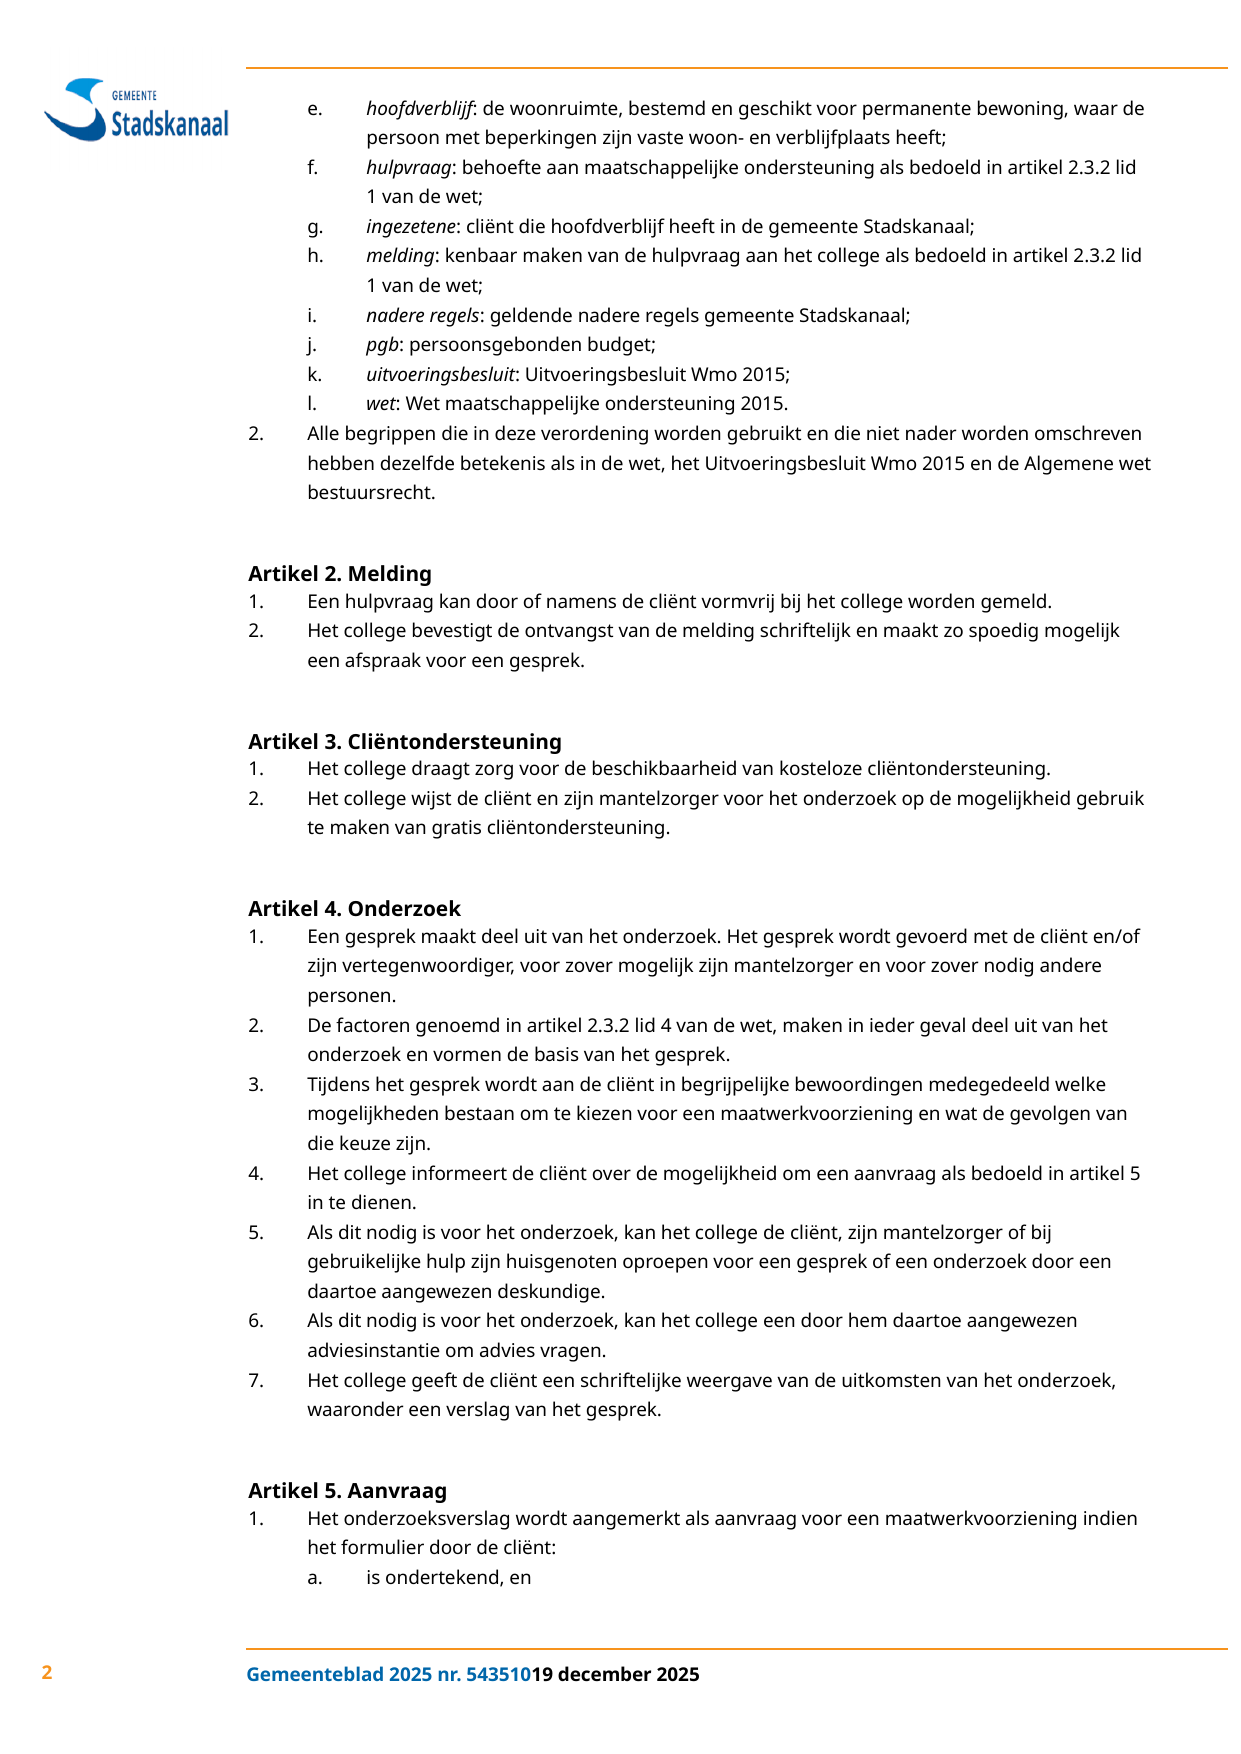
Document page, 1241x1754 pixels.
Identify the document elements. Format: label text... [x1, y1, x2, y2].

text Artikel 3. Cliëntondersteuning [248, 727, 1152, 755]
list Tijdens het gesprek wordt aan de cliënt in begrijpelijke bewoordingen medegedeeld welke mogelijkheden bestaan om te kiezen voor een maatwerkvoorziening en wat de gevolgen van die keuze zijn. [248, 1071, 1152, 1156]
list is ondertekend, en [307, 1564, 1152, 1590]
picture [41, 47, 231, 172]
list Het college bevestigt de ontvangst van de melding schriftelijk en maakt zo spoedig mogelijk een afspraak voor een gesprek. [248, 617, 1152, 673]
list Als dit nodig is voor het onderzoek, kan het college een door hem daartoe aangewezen adviesinstantie om advies vragen. [248, 1308, 1152, 1363]
list Een hulpvraag kan door of namens de cliënt vormvrij bij het college worden gemeld. [248, 588, 1152, 613]
list hoofdverblijf: de woonruimte, bestemd en geschikt voor permanente bewoning, waar de persoon met beperkingen zijn vaste woon- en verblijfplaats heeft; [307, 95, 1152, 150]
list pgb: persoonsgebonden budget; [307, 331, 1152, 357]
list uitvoeringsbesluit: Uitvoeringsbesluit Wmo 2015; [307, 361, 1152, 387]
list nadere regels: geldende nadere regels gemeente Stadskanaal; [307, 302, 1152, 328]
list Als dit nodig is voor het onderzoek, kan het college de cliënt, zijn mantelzorger of bij gebruikelijke hulp zijn huisgenoten oproepen voor een gesprek of een onderzoek door een daartoe aangewezen deskundige. [248, 1219, 1152, 1304]
list Het college informeert de cliënt over de mogelijkheid om een aanvraag als bedoeld in artikel 5 in te dienen. [248, 1160, 1152, 1215]
list Een gesprek maakt deel uit van het onderzoek. Het gesprek wordt gevoerd met de cliënt en/of zijn vertegenwoordiger, voor zover mogelijk zijn mantelzorger en voor zover nodig andere personen. [248, 923, 1152, 1008]
text Artikel 4. Onderzoek [248, 894, 1152, 923]
list hulpvraag: behoefte aan maatschappelijke ondersteuning als bedoeld in artikel 2.3.2 lid 1 van de wet; [307, 154, 1152, 209]
list Het college wijst de cliënt en zijn mantelzorger voor het onderzoek op de mogelijkheid gebruik te maken van gratis cliëntondersteuning. [248, 785, 1152, 840]
list Het onderzoeksverslag wordt aangemerkt als aanvraag voor een maatwerkvoorziening indien het formulier door de cliënt: [248, 1505, 1152, 1560]
list Het college geeft de cliënt een schriftelijke weergave van de uitkomsten van het onderzoek, waaronder een verslag van het gesprek. [248, 1367, 1152, 1422]
text Artikel 5. Aanvraag [248, 1476, 1152, 1505]
list Het college draagt zorg voor de beschikbaarheid van kosteloze cliëntondersteuning. [248, 755, 1152, 781]
list wet: Wet maatschappelijke ondersteuning 2015. [307, 391, 1152, 416]
list ingezetene: cliënt die hoofdverblijf heeft in de gemeente Stadskanaal; [307, 213, 1152, 239]
list melding: kenbaar maken van de hulpvraag aan het college als bedoeld in artikel 2.3.2 lid 1 van de wet; [307, 243, 1152, 298]
text Artikel 2. Melding [248, 559, 1152, 588]
list De factoren genoemd in artikel 2.3.2 lid 4 van de wet, maken in ieder geval deel uit van het onderzoek en vormen de basis van het gesprek. [248, 1012, 1152, 1067]
list Alle begrippen die in deze verordening worden gebruikt en die niet nader worden omschreven hebben dezelfde betekenis als in de wet, het Uitvoeringsbesluit Wmo 2015 en de Algemene wet bestuursrecht. [248, 420, 1152, 505]
